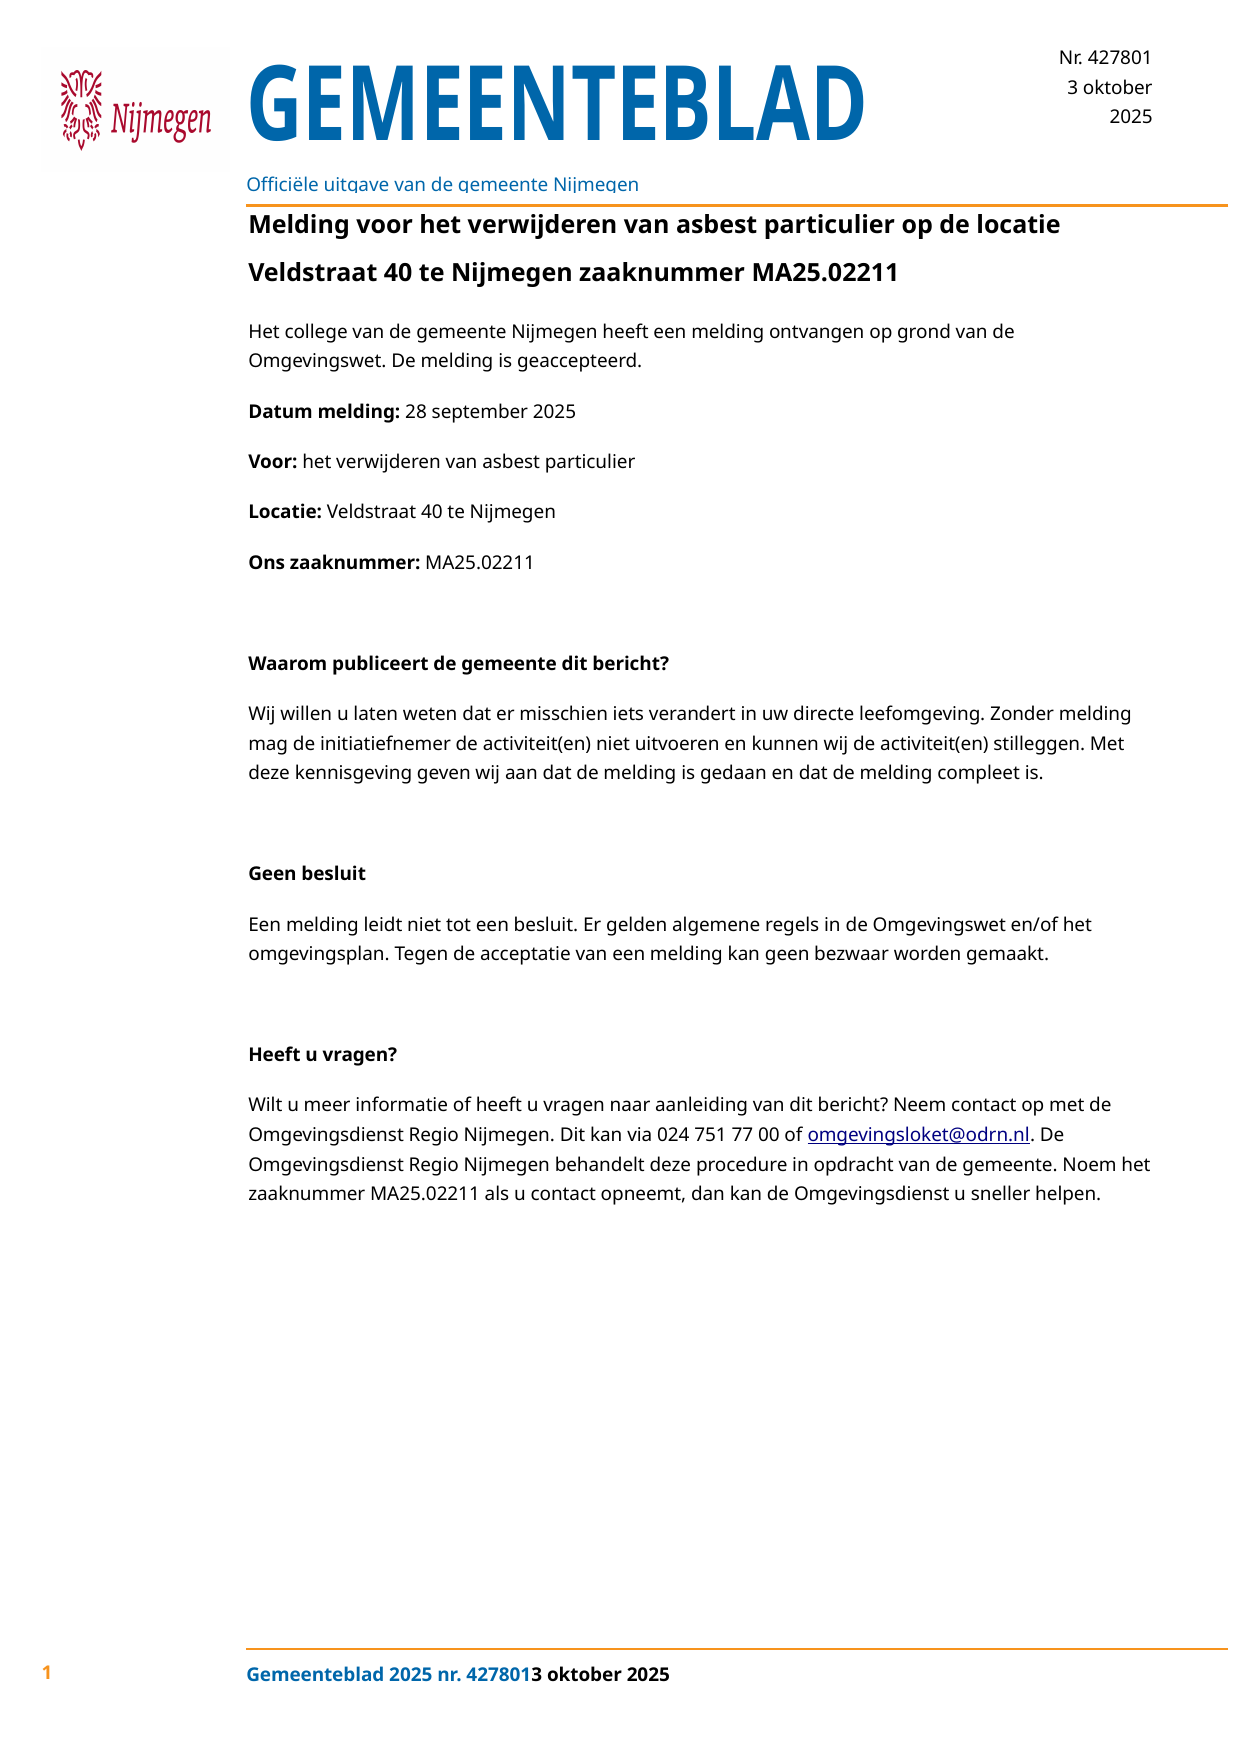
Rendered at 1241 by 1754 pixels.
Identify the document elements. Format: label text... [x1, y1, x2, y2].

text Datum melding: 28 september 2025 [248, 398, 1152, 424]
text Locatie: Veldstraat 40 te Nijmegen [248, 499, 1152, 524]
text Wilt u meer informatie of heeft u vragen naar aanleiding van dit bericht? Neem contact op met de Omgevingsdienst Regio Nijmegen. Dit kan via 024 751 77 00 of omgevingsloket@odrn.nl. De Omgevingsdienst Regio Nijmegen behandelt deze procedure in opdracht van de gemeente. Noem het zaaknummer MA25.02211 als u contact opneemt, dan kan de Omgevingsdienst u sneller helpen. [248, 1092, 1152, 1206]
text Heeft u vragen? [248, 1041, 1152, 1067]
text Geen besluit [248, 860, 1152, 886]
text Melding voor het verwijderen van asbest particulier op de locatie Veldstraat 40 te Nijmegen zaaknummer MA25.02211 [248, 207, 1152, 288]
picture [41, 47, 231, 172]
text Het college van de gemeente Nijmegen heeft een melding ontvangen op grond van de Omgevingswet. De melding is geaccepteerd. [248, 318, 1152, 373]
text Waarom publiceert de gemeente dit bericht? [248, 650, 1152, 676]
text Een melding leidt niet tot een besluit. Er gelden algemene regels in de Omgevingswet en/of het omgevingsplan. Tegen de acceptatie van een melding kan geen bezwaar worden gemaakt. [248, 911, 1152, 966]
text Ons zaaknummer: MA25.02211 [248, 549, 1152, 575]
text Wij willen u laten weten dat er misschien iets verandert in uw directe leefomgeving. Zonder melding mag de initiatiefnemer de activiteit(en) niet uitvoeren en kunnen wij de activiteit(en) stilleggen. Met deze kennisgeving geven wij aan dat de melding is gedaan en dat de melding compleet is. [248, 700, 1152, 785]
text Voor: het verwijderen van asbest particulier [248, 448, 1152, 474]
